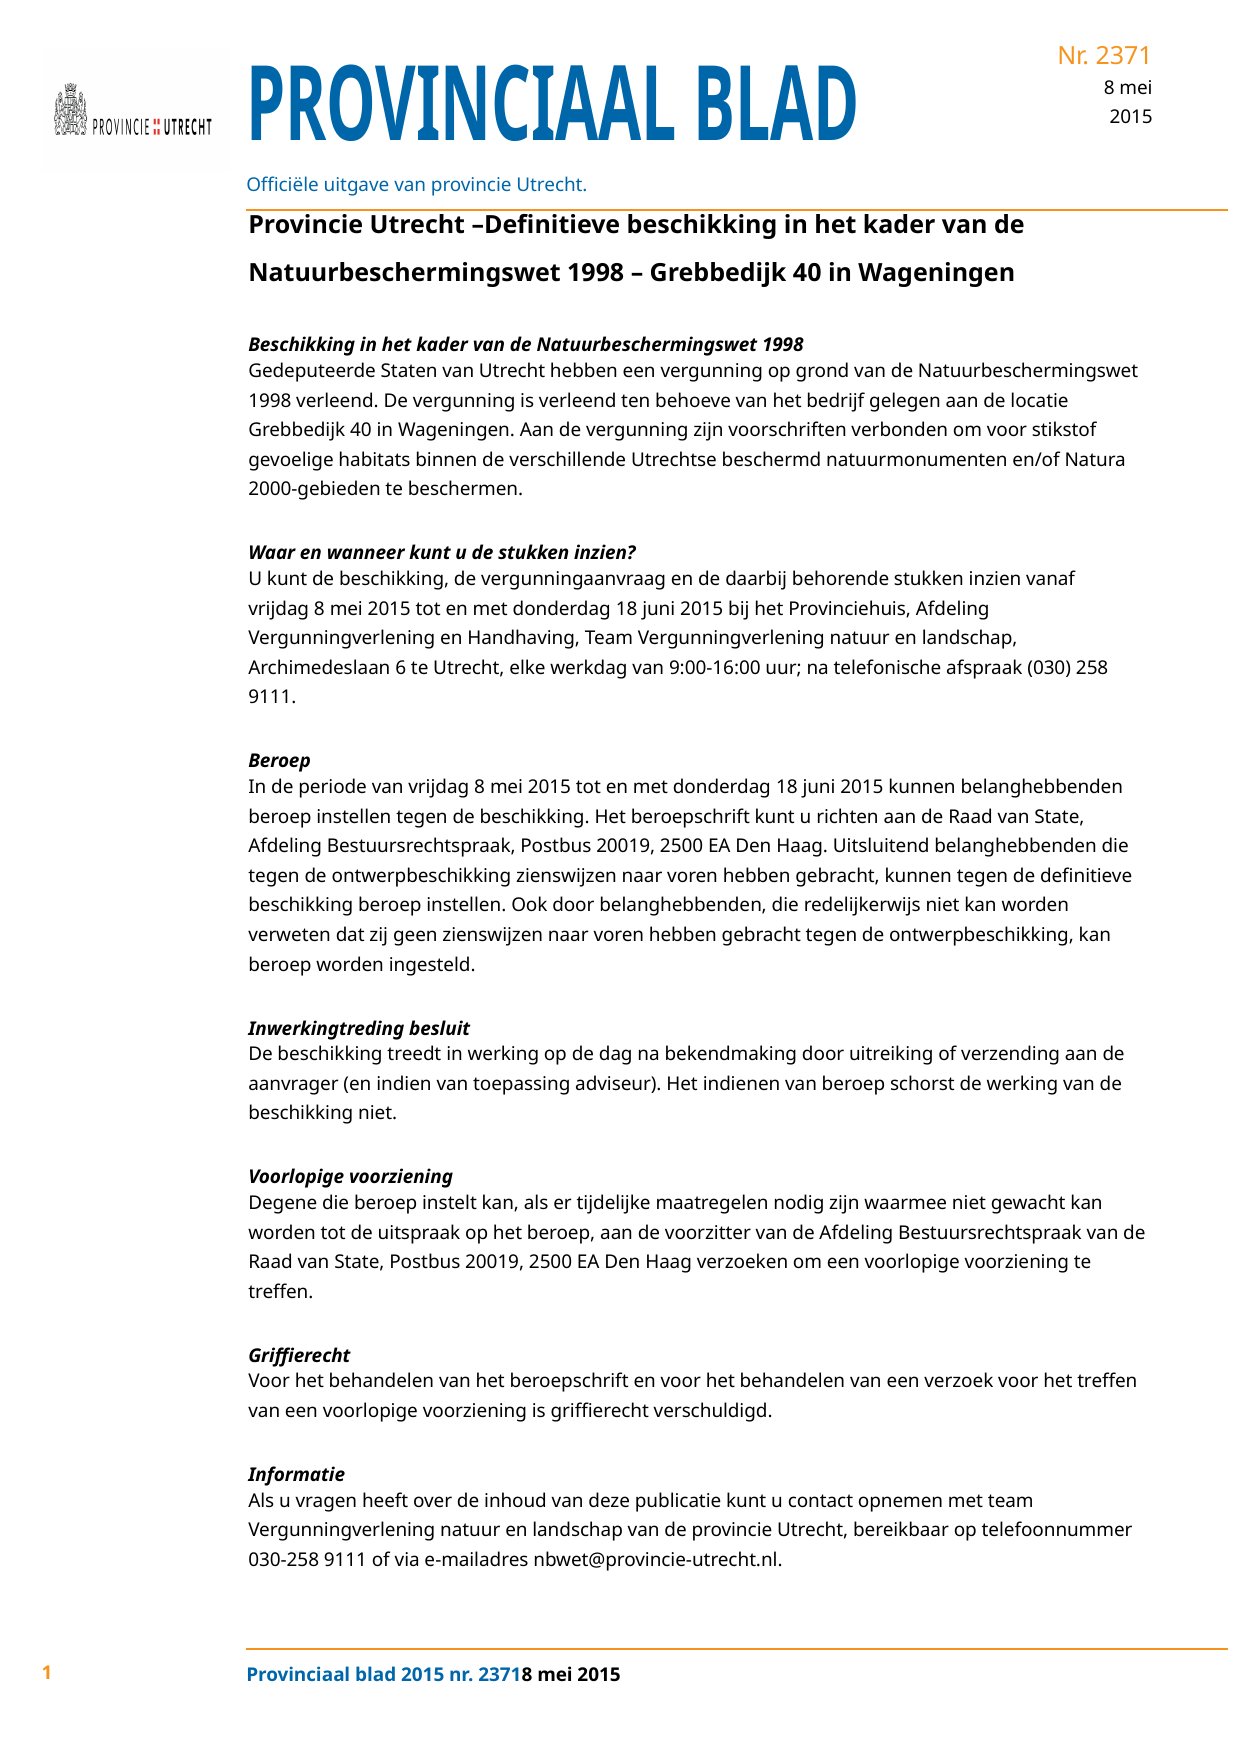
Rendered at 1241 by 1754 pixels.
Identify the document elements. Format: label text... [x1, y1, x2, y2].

text Voor het behandelen van het beroepschrift en voor het behandelen van een verzoek voor het treffen van een voorlopige voorziening is griffierecht verschuldigd. [248, 1368, 1152, 1423]
text Beschikking in het kader van de Natuurbeschermingswet 1998 [248, 331, 1152, 357]
text Inwerkingtreding besluit [248, 1015, 1152, 1040]
text Informatie [248, 1461, 1152, 1487]
text Voorlopige voorziening [248, 1163, 1152, 1189]
text Beroep [248, 747, 1152, 773]
text Gedeputeerde Staten van Utrecht hebben een vergunning op grond van de Natuurbeschermingswet 1998 verleend. De vergunning is verleend ten behoeve van het bedrijf gelegen aan de locatie Grebbedijk 40 in Wageningen. Aan de vergunning zijn voorschriften verbonden om voor stikstof gevoelige habitats binnen de verschillende Utrechtse beschermd natuurmonumenten en/of Natura 2000-gebieden te beschermen. [248, 357, 1152, 501]
text Degene die beroep instelt kan, als er tijdelijke maatregelen nodig zijn waarmee niet gewacht kan worden tot de uitspraak op het beroep, aan de voorzitter van de Afdeling Bestuursrechtspraak van de Raad van State, Postbus 20019, 2500 EA Den Haag verzoeken om een voorlopige voorziening te treffen. [248, 1189, 1152, 1304]
text In de periode van vrijdag 8 mei 2015 tot en met donderdag 18 juni 2015 kunnen belanghebbenden beroep instellen tegen de beschikking. Het beroepschrift kunt u richten aan de Raad van State, Afdeling Bestuursrechtspraak, Postbus 20019, 2500 EA Den Haag. Uitsluitend belanghebbenden die tegen de ontwerpbeschikking zienswijzen naar voren hebben gebracht, kunnen tegen de definitieve beschikking beroep instellen. Ook door belanghebbenden, die redelijkerwijs niet kan worden verweten dat zij geen zienswijzen naar voren hebben gebracht tegen de ontwerpbeschikking, kan beroep worden ingesteld. [248, 773, 1152, 976]
text Waar en wanneer kunt u de stukken inzien? [248, 539, 1152, 565]
text U kunt de beschikking, de vergunningaanvraag en de daarbij behorende stukken inzien vanaf vrijdag 8 mei 2015 tot en met donderdag 18 juni 2015 bij het Provinciehuis, Afdeling Vergunningverlening en Handhaving, Team Vergunningverlening natuur en landschap, Archimedeslaan 6 te Utrecht, elke werkdag van 9:00-16:00 uur; na telefonische afspraak (030) 258 9111. [248, 565, 1152, 709]
text Provincie Utrecht –Definitieve beschikking in het kader van de Natuurbeschermingswet 1998 – Grebbedijk 40 in Wageningen [248, 211, 1152, 288]
text Griffierecht [248, 1342, 1152, 1368]
text De beschikking treedt in werking op de dag na bekendmaking door uitreiking of verzending aan de aanvrager (en indien van toepassing adviseur). Het indienen van beroep schorst de werking van de beschikking niet. [248, 1040, 1152, 1125]
picture [41, 47, 231, 172]
text Als u vragen heeft over de inhoud van deze publicatie kunt u contact opnemen met team Vergunningverlening natuur en landschap van de provincie Utrecht, bereikbaar op telefoonnummer 030-258 9111 of via e-mailadres nbwet@provincie-utrecht.nl. [248, 1487, 1152, 1572]
